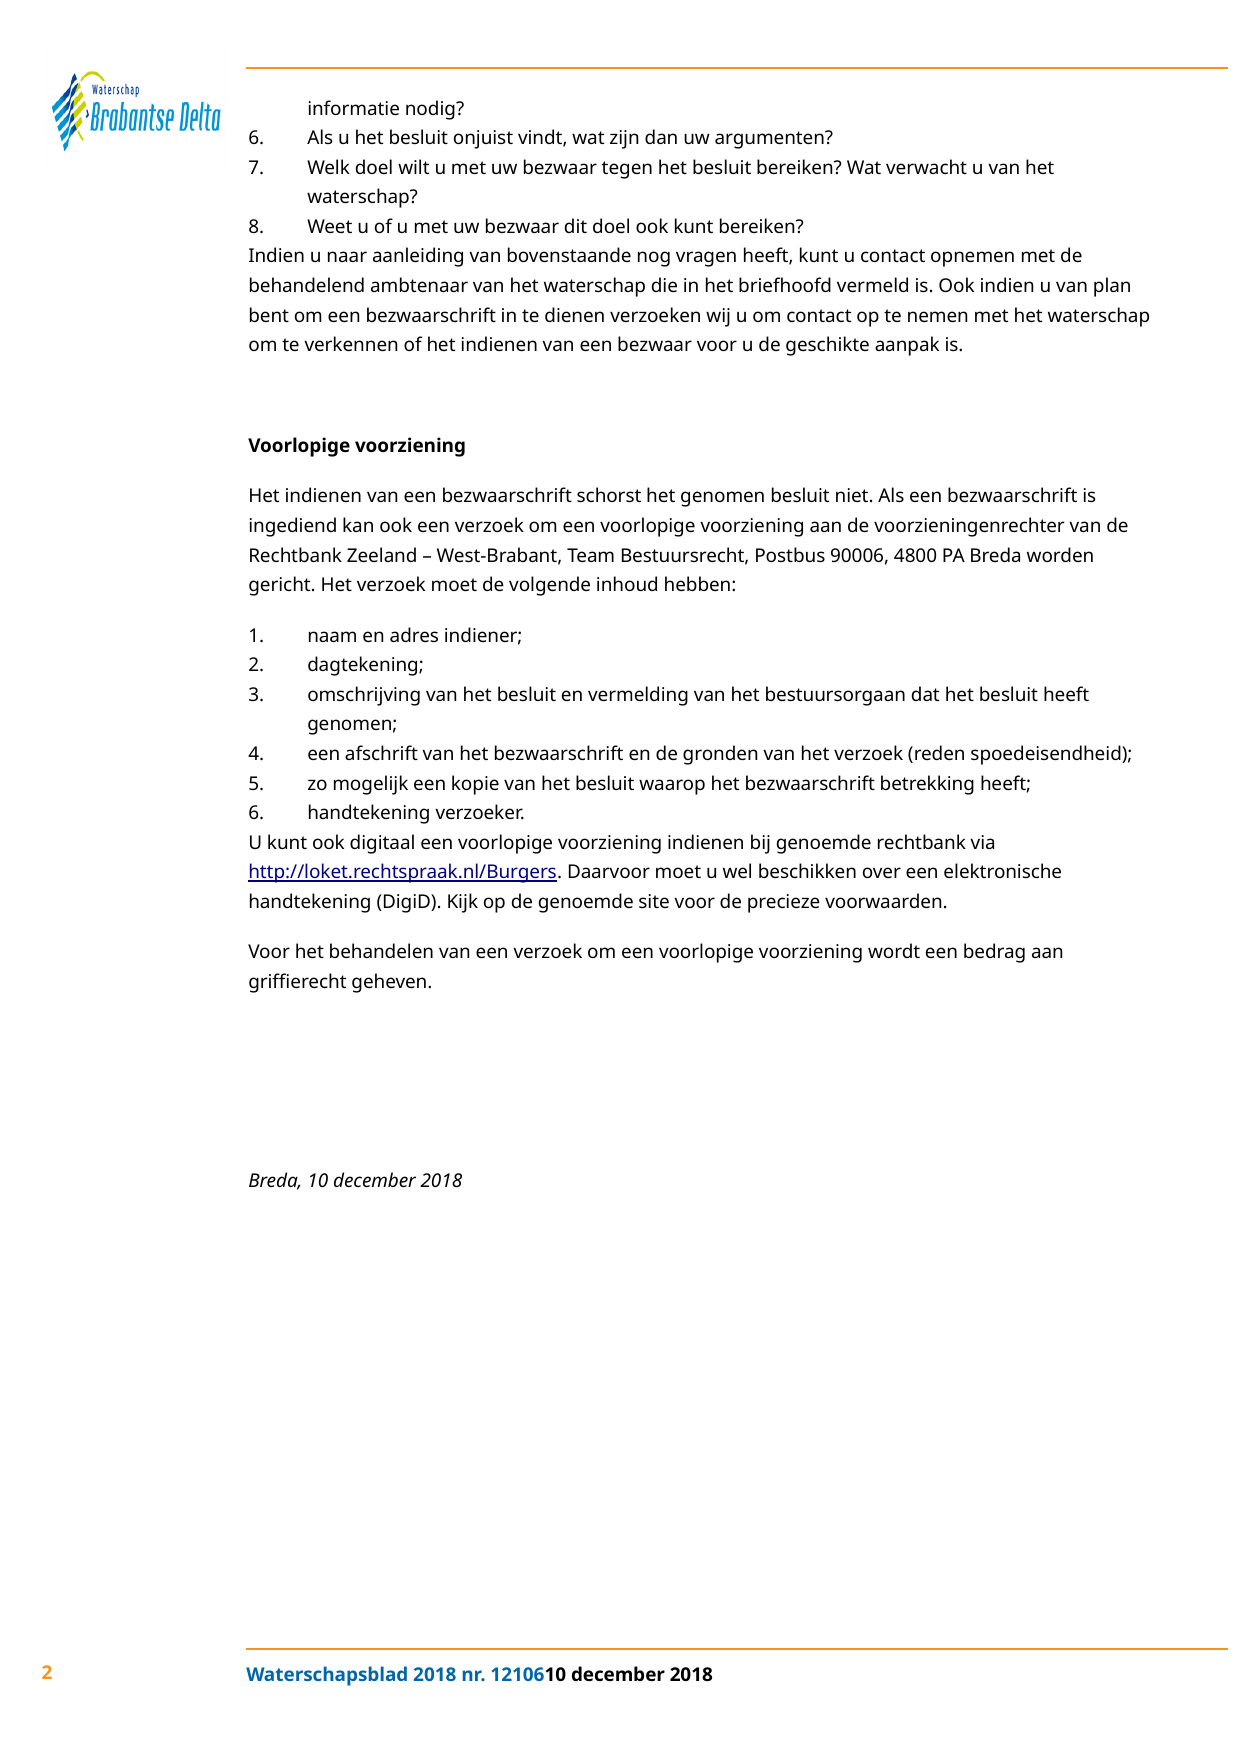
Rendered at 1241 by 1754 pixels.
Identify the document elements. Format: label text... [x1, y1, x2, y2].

list zo mogelijk een kopie van het besluit waarop het bezwaarschrift betrekking heeft; [248, 770, 1152, 796]
list dagtekening; [248, 651, 1152, 677]
text Breda, 10 december 2018 [248, 1167, 1152, 1193]
list Welk doel wilt u met uw bezwaar tegen het besluit bereiken? Wat verwacht u van het waterschap? [248, 154, 1152, 209]
list handtekening verzoeker. [248, 799, 1152, 825]
list naam en adres indiener; [248, 622, 1152, 648]
text Het indienen van een bezwaarschrift schorst het genomen besluit niet. Als een bezwaarschrift is ingediend kan ook een verzoek om een voorlopige voorziening aan de voorzieningenrechter van de Rechtbank Zeeland – West-Brabant, Team Bestuursrecht, Postbus 90006, 4800 PA Breda worden gericht. Het verzoek moet de volgende inhoud hebben: [248, 483, 1152, 597]
list Als u het besluit onjuist vindt, wat zijn dan uw argumenten? [248, 124, 1152, 150]
list Weet u of u met uw bezwaar dit doel ook kunt bereiken? [248, 213, 1152, 239]
list een afschrift van het bezwaarschrift en de gronden van het verzoek (reden spoedeisendheid); [248, 740, 1152, 766]
text Indien u naar aanleiding van bovenstaande nog vragen heeft, kunt u contact opnemen met de behandelend ambtenaar van het waterschap die in het briefhoofd vermeld is. Ook indien u van plan bent om een bezwaarschrift in te dienen verzoeken wij u om contact op te nemen met het waterschap om te verkennen of het indienen van een bezwaar voor u de geschikte aanpak is. [248, 243, 1152, 357]
list omschrijving van het besluit en vermelding van het bestuursorgaan dat het besluit heeft genomen; [248, 681, 1152, 736]
text Voorlopige voorziening [248, 432, 1152, 458]
picture [41, 47, 231, 172]
text Voor het behandelen van een verzoek om een voorlopige voorziening wordt een bedrag aan griffierecht geheven. [248, 938, 1152, 994]
text U kunt ook digitaal een voorlopige voorziening indienen bij genoemde rechtbank via http://loket.rechtspraak.nl/Burgers. Daarvoor moet u wel beschikken over een elektronische handtekening (DigiD). Kijk op de genoemde site voor de precieze voorwaarden. [248, 829, 1152, 914]
list informatie nodig? [248, 95, 1152, 121]
